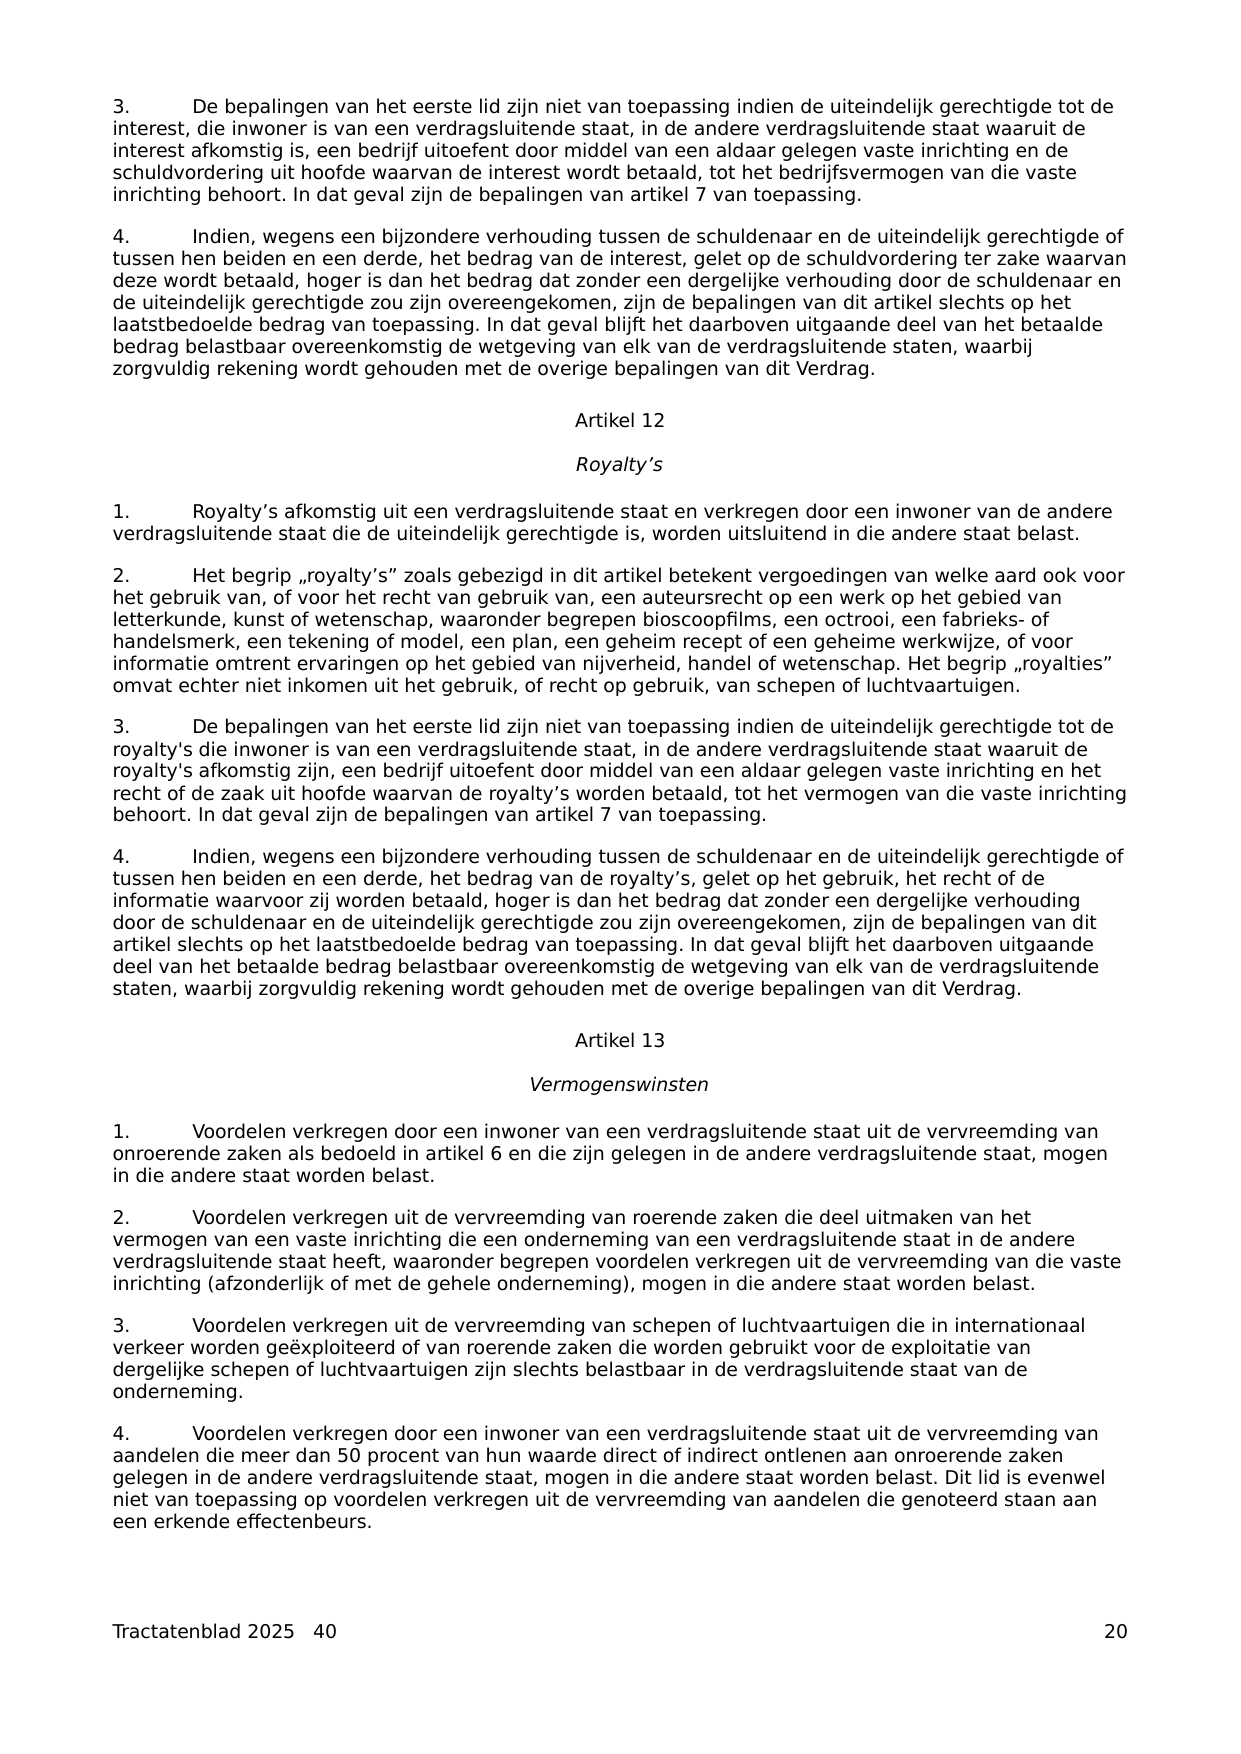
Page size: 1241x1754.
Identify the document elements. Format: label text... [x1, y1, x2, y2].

text 3. Voordelen verkregen uit de vervreemding van schepen of luchtvaartuigen die in internationaal verkeer worden geëxploiteerd of van roerende zaken die worden gebruikt voor de exploitatie van dergelijke schepen of luchtvaartuigen zijn slechts belastbaar in de verdragsluitende staat van de onderneming. [112, 1315, 1128, 1403]
text 4. Indien, wegens een bijzondere verhouding tussen de schuldenaar en de uiteindelijk gerechtigde of tussen hen beiden en een derde, het bedrag van de royalty’s, gelet op het gebruik, het recht of de informatie waarvoor zij worden betaald, hoger is dan het bedrag dat zonder een dergelijke verhouding door de schuldenaar en de uiteindelijk gerechtigde zou zijn overeengekomen, zijn de bepalingen van dit artikel slechts op het laatstbedoelde bedrag van toepassing. In dat geval blijft het daarboven uitgaande deel van het betaalde bedrag belastbaar overeenkomstig de wetgeving van elk van de verdragsluitende staten, waarbij zorgvuldig rekening wordt gehouden met de overige bepalingen van dit Verdrag. [112, 846, 1128, 1000]
text 2. Voordelen verkregen uit de vervreemding van roerende zaken die deel uitmaken van het vermogen van een vaste inrichting die een onderneming van een verdragsluitende staat in de andere verdragsluitende staat heeft, waaronder begrepen voordelen verkregen uit de vervreemding van die vaste inrichting (afzonderlijk of met de gehele onderneming), mogen in die andere staat worden belast. [112, 1207, 1128, 1295]
subtitle Artikel 12 Royalty’s [112, 410, 1128, 476]
text 3. De bepalingen van het eerste lid zijn niet van toepassing indien de uiteindelijk gerechtigde tot de interest, die inwoner is van een verdragsluitende staat, in de andere verdragsluitende staat waaruit de interest afkomstig is, een bedrijf uitoefent door middel van een aldaar gelegen vaste inrichting en de schuldvordering uit hoofde waarvan de interest wordt betaald, tot het bedrijfsvermogen van die vaste inrichting behoort. In dat geval zijn de bepalingen van artikel 7 van toepassing. [112, 96, 1128, 206]
text 4. Voordelen verkregen door een inwoner van een verdragsluitende staat uit de vervreemding van aandelen die meer dan 50 procent van hun waarde direct of indirect ontlenen aan onroerende zaken gelegen in de andere verdragsluitende staat, mogen in die andere staat worden belast. Dit lid is evenwel niet van toepassing op voordelen verkregen uit de vervreemding van aandelen die genoteerd staan aan een erkende effectenbeurs. [112, 1423, 1128, 1533]
text 4. Indien, wegens een bijzondere verhouding tussen de schuldenaar en de uiteindelijk gerechtigde of tussen hen beiden en een derde, het bedrag van de interest, gelet op de schuldvordering ter zake waarvan deze wordt betaald, hoger is dan het bedrag dat zonder een dergelijke verhouding door de schuldenaar en de uiteindelijk gerechtigde zou zijn overeengekomen, zijn de bepalingen van dit artikel slechts op het laatstbedoelde bedrag van toepassing. In dat geval blijft het daarboven uitgaande deel van het betaalde bedrag belastbaar overeenkomstig de wetgeving van elk van de verdragsluitende staten, waarbij zorgvuldig rekening wordt gehouden met de overige bepalingen van dit Verdrag. [112, 226, 1128, 380]
text 1. Royalty’s afkomstig uit een verdragsluitende staat en verkregen door een inwoner van de andere verdragsluitende staat die de uiteindelijk gerechtigde is, worden uitsluitend in die andere staat belast. [112, 501, 1128, 544]
text 1. Voordelen verkregen door een inwoner van een verdragsluitende staat uit de vervreemding van onroerende zaken als bedoeld in artikel 6 en die zijn gelegen in de andere verdragsluitende staat, mogen in die andere staat worden belast. [112, 1121, 1128, 1187]
subtitle Artikel 13 Vermogenswinsten [112, 1030, 1128, 1096]
text 2. Het begrip „royalty’s” zoals gebezigd in dit artikel betekent vergoedingen van welke aard ook voor het gebruik van, of voor het recht van gebruik van, een auteursrecht op een werk op het gebied van letterkunde, kunst of wetenschap, waaronder begrepen bioscoopfilms, een octrooi, een fabrieks- of handelsmerk, een tekening of model, een plan, een geheim recept of een geheime werkwijze, of voor informatie omtrent ervaringen op het gebied van nijverheid, handel of wetenschap. Het begrip „royalties” omvat echter niet inkomen uit het gebruik, of recht op gebruik, van schepen of luchtvaartuigen. [112, 564, 1128, 696]
text 3. De bepalingen van het eerste lid zijn niet van toepassing indien de uiteindelijk gerechtigde tot de royalty's die inwoner is van een verdragsluitende staat, in de andere verdragsluitende staat waaruit de royalty's afkomstig zijn, een bedrijf uitoefent door middel van een aldaar gelegen vaste inrichting en het recht of de zaak uit hoofde waarvan de royalty’s worden betaald, tot het vermogen van die vaste inrichting behoort. In dat geval zijn de bepalingen van artikel 7 van toepassing. [112, 716, 1128, 826]
